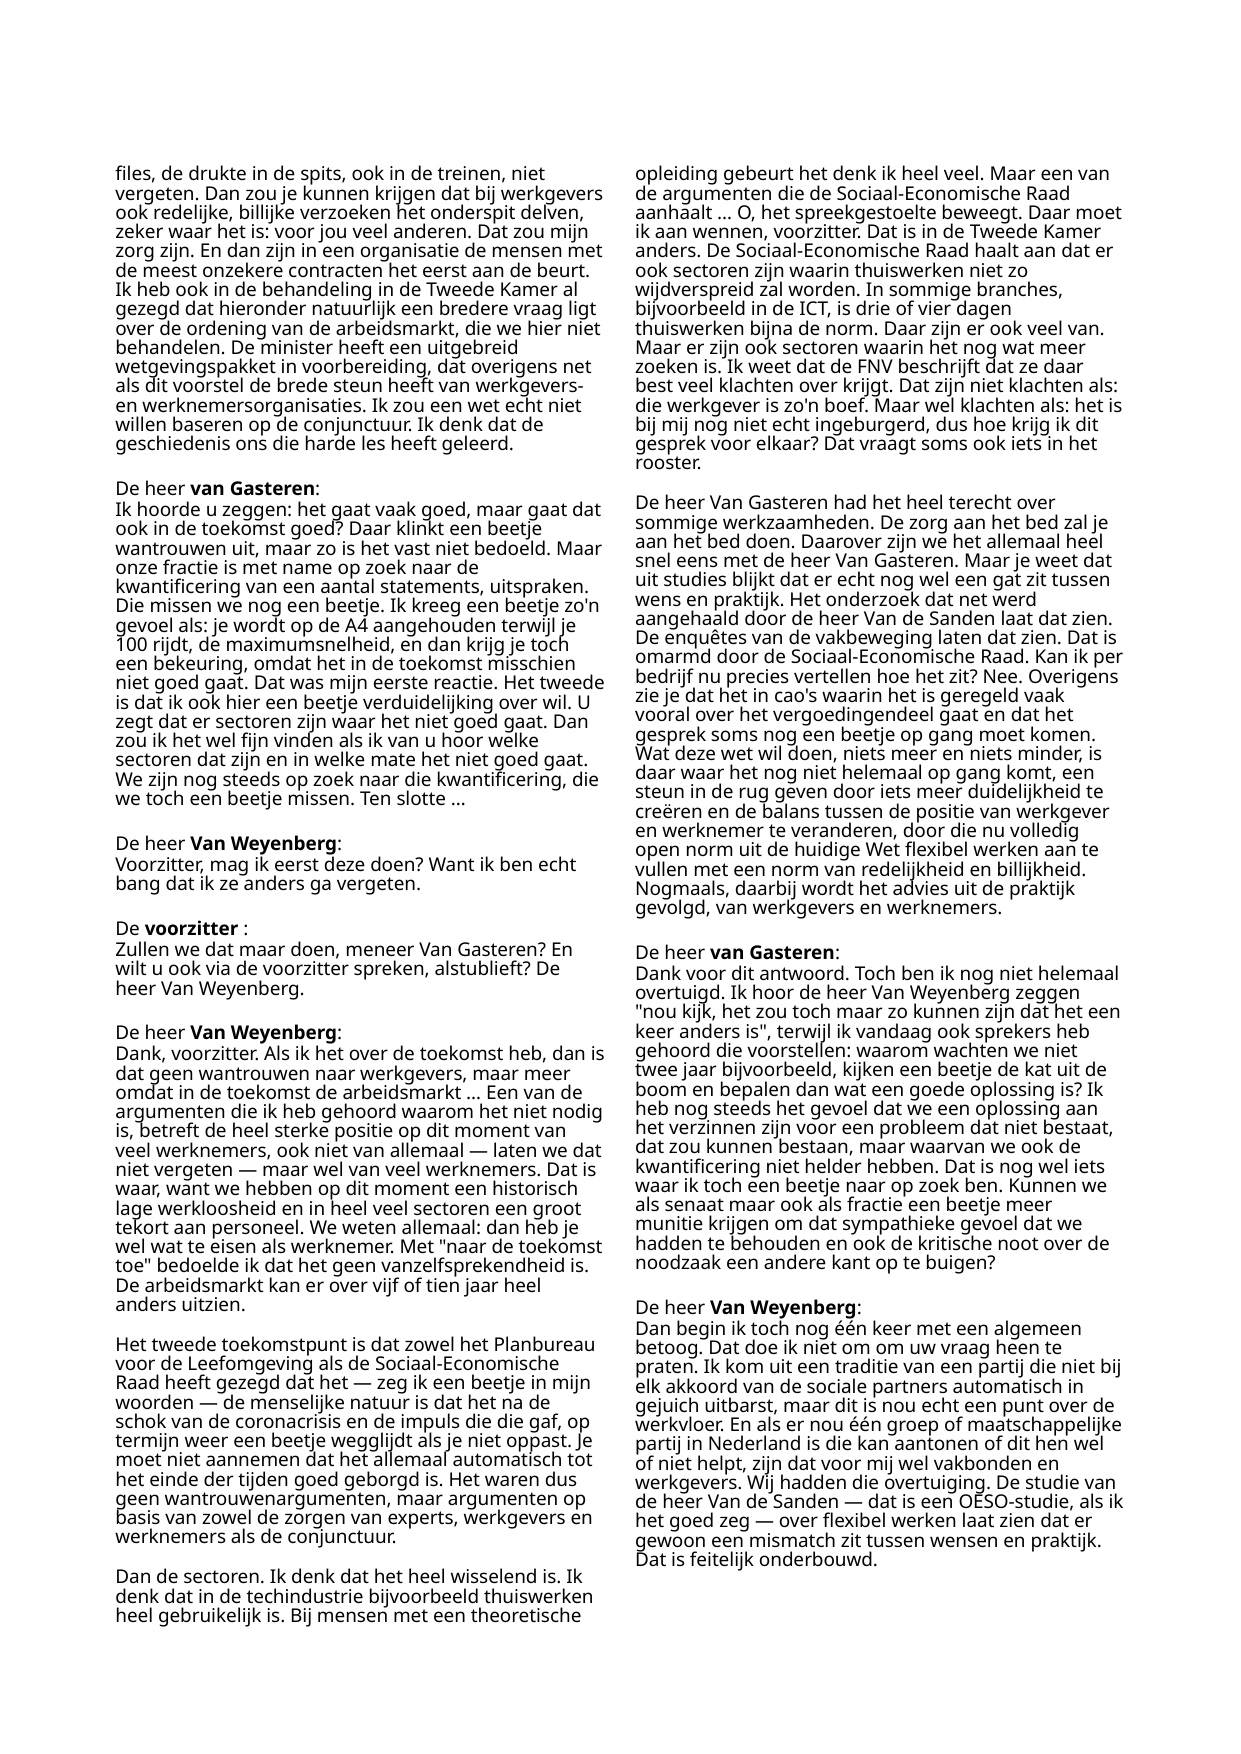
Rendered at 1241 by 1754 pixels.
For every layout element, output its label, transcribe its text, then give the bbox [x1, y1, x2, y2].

text Dan begin ik toch nog één keer met een algemeen betoog. Dat doe ik niet om om uw vraag heen te praten. Ik kom uit een traditie van een partij die niet bij elk akkoord van de sociale partners automatisch in gejuich uitbarst, maar dit is nou echt een punt over de werkvloer. En als er nou één groep of maatschappelijke partij in Nederland is die kan aantonen of dit hen wel of niet helpt, zijn dat voor mij wel vakbonden en werkgevers. Wij hadden die overtuiging. De studie van de heer Van de Sanden — dat is een OESO-studie, als ik het goed zeg — over flexibel werken laat zien dat er gewoon een mismatch zit tussen wensen en praktijk. Dat is feitelijk onderbouwd. [635, 1320, 1125, 1570]
text Ik hoorde u zeggen: het gaat vaak goed, maar gaat dat ook in de toekomst goed? Daar klinkt een beetje wantrouwen uit, maar zo is het vast niet bedoeld. Maar onze fractie is met name op zoek naar de kwantificering van een aantal statements, uitspraken. Die missen we nog een beetje. Ik kreeg een beetje zo'n gevoel als: je wordt op de A4 aangehouden terwijl je 100 rijdt, de maximumsnelheid, en dan krijg je toch een bekeuring, omdat het in de toekomst misschien niet goed gaat. Dat was mijn eerste reactie. Het tweede is dat ik ook hier een beetje verduidelijking over wil. U zegt dat er sectoren zijn waar het niet goed gaat. Dan zou ik het wel fijn vinden als ik van u hoor welke sectoren dat zijn en in welke mate het niet goed gaat. We zijn nog steeds op zoek naar die kwantificering, die we toch een beetje missen. Ten slotte … [115, 501, 605, 809]
text Het tweede toekomstpunt is dat zowel het Planbureau voor de Leefomgeving als de Sociaal-Economische Raad heeft gezegd dat het — zeg ik een beetje in mijn woorden — de menselijke natuur is dat het na de schok van de coronacrisis en de impuls die die gaf, op termijn weer een beetje wegglijdt als je niet oppast. Je moet niet aannemen dat het allemaal automatisch tot het einde der tijden goed geborgd is. Het waren dus geen wantrouwenargumenten, maar argumenten op basis van zowel de zorgen van experts, werkgevers en werknemers als de conjunctuur. [115, 1336, 605, 1548]
text De heer van Gasteren: [115, 475, 605, 501]
text De heer Van Gasteren had het heel terecht over sommige werkzaamheden. De zorg aan het bed zal je aan het bed doen. Daarover zijn we het allemaal heel snel eens met de heer Van Gasteren. Maar je weet dat uit studies blijkt dat er echt nog wel een gat zit tussen wens en praktijk. Het onderzoek dat net werd aangehaald door de heer Van de Sanden laat dat zien. De enquêtes van de vakbeweging laten dat zien. Dat is omarmd door de Sociaal-Economische Raad. Kan ik per bedrijf nu precies vertellen hoe het zit? Nee. Overigens zie je dat het in cao's waarin het is geregeld vaak vooral over het vergoedingendeel gaat en dat het gesprek soms nog een beetje op gang moet komen. Wat deze wet wil doen, niets meer en niets minder, is daar waar het nog niet helemaal op gang komt, een steun in de rug geven door iets meer duidelijkheid te creëren en de balans tussen de positie van werkgever en werknemer te veranderen, door die nu volledig open norm uit de huidige Wet flexibel werken aan te vullen met een norm van redelijkheid en billijkheid. Nogmaals, daarbij wordt het advies uit de praktijk gevolgd, van werkgevers en werknemers. [635, 494, 1125, 918]
text Dank, voorzitter. Als ik het over de toekomst heb, dan is dat geen wantrouwen naar werkgevers, maar meer omdat in de toekomst de arbeidsmarkt … Een van de argumenten die ik heb gehoord waarom het niet nodig is, betreft de heel sterke positie op dit moment van veel werknemers, ook niet van allemaal — laten we dat niet vergeten — maar wel van veel werknemers. Dat is waar, want we hebben op dit moment een historisch lage werkloosheid en in heel veel sectoren een groot tekort aan personeel. We weten allemaal: dan heb je wel wat te eisen als werknemer. Met "naar de toekomst toe" bedoelde ik dat het geen vanzelfsprekendheid is. De arbeidsmarkt kan er over vijf of tien jaar heel anders uitzien. [115, 1045, 605, 1315]
text opleiding gebeurt het denk ik heel veel. Maar een van de argumenten die de Sociaal-Economische Raad aanhaalt … O, het spreekgestoelte beweegt. Daar moet ik aan wennen, voorzitter. Dat is in de Tweede Kamer anders. De Sociaal-Economische Raad haalt aan dat er ook sectoren zijn waarin thuiswerken niet zo wijdverspreid zal worden. In sommige branches, bijvoorbeeld in de ICT, is drie of vier dagen thuiswerken bijna de norm. Daar zijn er ook veel van. Maar er zijn ook sectoren waarin het nog wat meer zoeken is. Ik weet dat de FNV beschrijft dat ze daar best veel klachten over krijgt. Dat zijn niet klachten als: die werkgever is zo'n boef. Maar wel klachten als: het is bij mij nog niet echt ingeburgerd, dus hoe krijg ik dit gesprek voor elkaar? Dat vraagt soms ook iets in het rooster. [635, 165, 1125, 474]
text files, de drukte in de spits, ook in de treinen, niet vergeten. Dan zou je kunnen krijgen dat bij werkgevers ook redelijke, billijke verzoeken het onderspit delven, zeker waar het is: voor jou veel anderen. Dat zou mijn zorg zijn. En dan zijn in een organisatie de mensen met de meest onzekere contracten het eerst aan de beurt. Ik heb ook in de behandeling in de Tweede Kamer al gezegd dat hieronder natuurlijk een bredere vraag ligt over de ordening van de arbeidsmarkt, die we hier niet behandelen. De minister heeft een uitgebreid wetgevingspakket in voorbereiding, dat overigens net als dit voorstel de brede steun heeft van werkgevers- en werknemersorganisaties. Ik zou een wet echt niet willen baseren op de conjunctuur. Ik denk dat de geschiedenis ons die harde les heeft geleerd. [115, 165, 605, 454]
text Dan de sectoren. Ik denk dat het heel wisselend is. Ik denk dat in de techindustrie bijvoorbeeld thuiswerken heel gebruikelijk is. Bij mensen met een theoretische [115, 1568, 605, 1626]
text De heer Van Weyenberg: [635, 1294, 1125, 1320]
text Zullen we dat maar doen, meneer Van Gasteren? En wilt u ook via de voorzitter spreken, alstublieft? De heer Van Weyenberg. [115, 941, 605, 999]
text De heer Van Weyenberg: [115, 830, 605, 856]
text Dank voor dit antwoord. Toch ben ik nog niet helemaal overtuigd. Ik hoor de heer Van Weyenberg zeggen "nou kijk, het zou toch maar zo kunnen zijn dat het een keer anders is", terwijl ik vandaag ook sprekers heb gehoord die voorstellen: waarom wachten we niet twee jaar bijvoorbeeld, kijken een beetje de kat uit de boom en bepalen dan wat een goede oplossing is? Ik heb nog steeds het gevoel dat we een oplossing aan het verzinnen zijn voor een probleem dat niet bestaat, dat zou kunnen bestaan, maar waarvan we ook de kwantificering niet helder hebben. Dat is nog wel iets waar ik toch een beetje naar op zoek ben. Kunnen we als senaat maar ook als fractie een beetje meer munitie krijgen om dat sympathieke gevoel dat we hadden te behouden en ook de kritische noot over de noodzaak een andere kant op te buigen? [635, 965, 1125, 1273]
text De heer Van Weyenberg: [115, 1019, 605, 1045]
text De voorzitter : [115, 915, 605, 941]
text Voorzitter, mag ik eerst deze doen? Want ik ben echt bang dat ik ze anders ga vergeten. [115, 856, 605, 894]
text De heer van Gasteren: [635, 939, 1125, 965]
